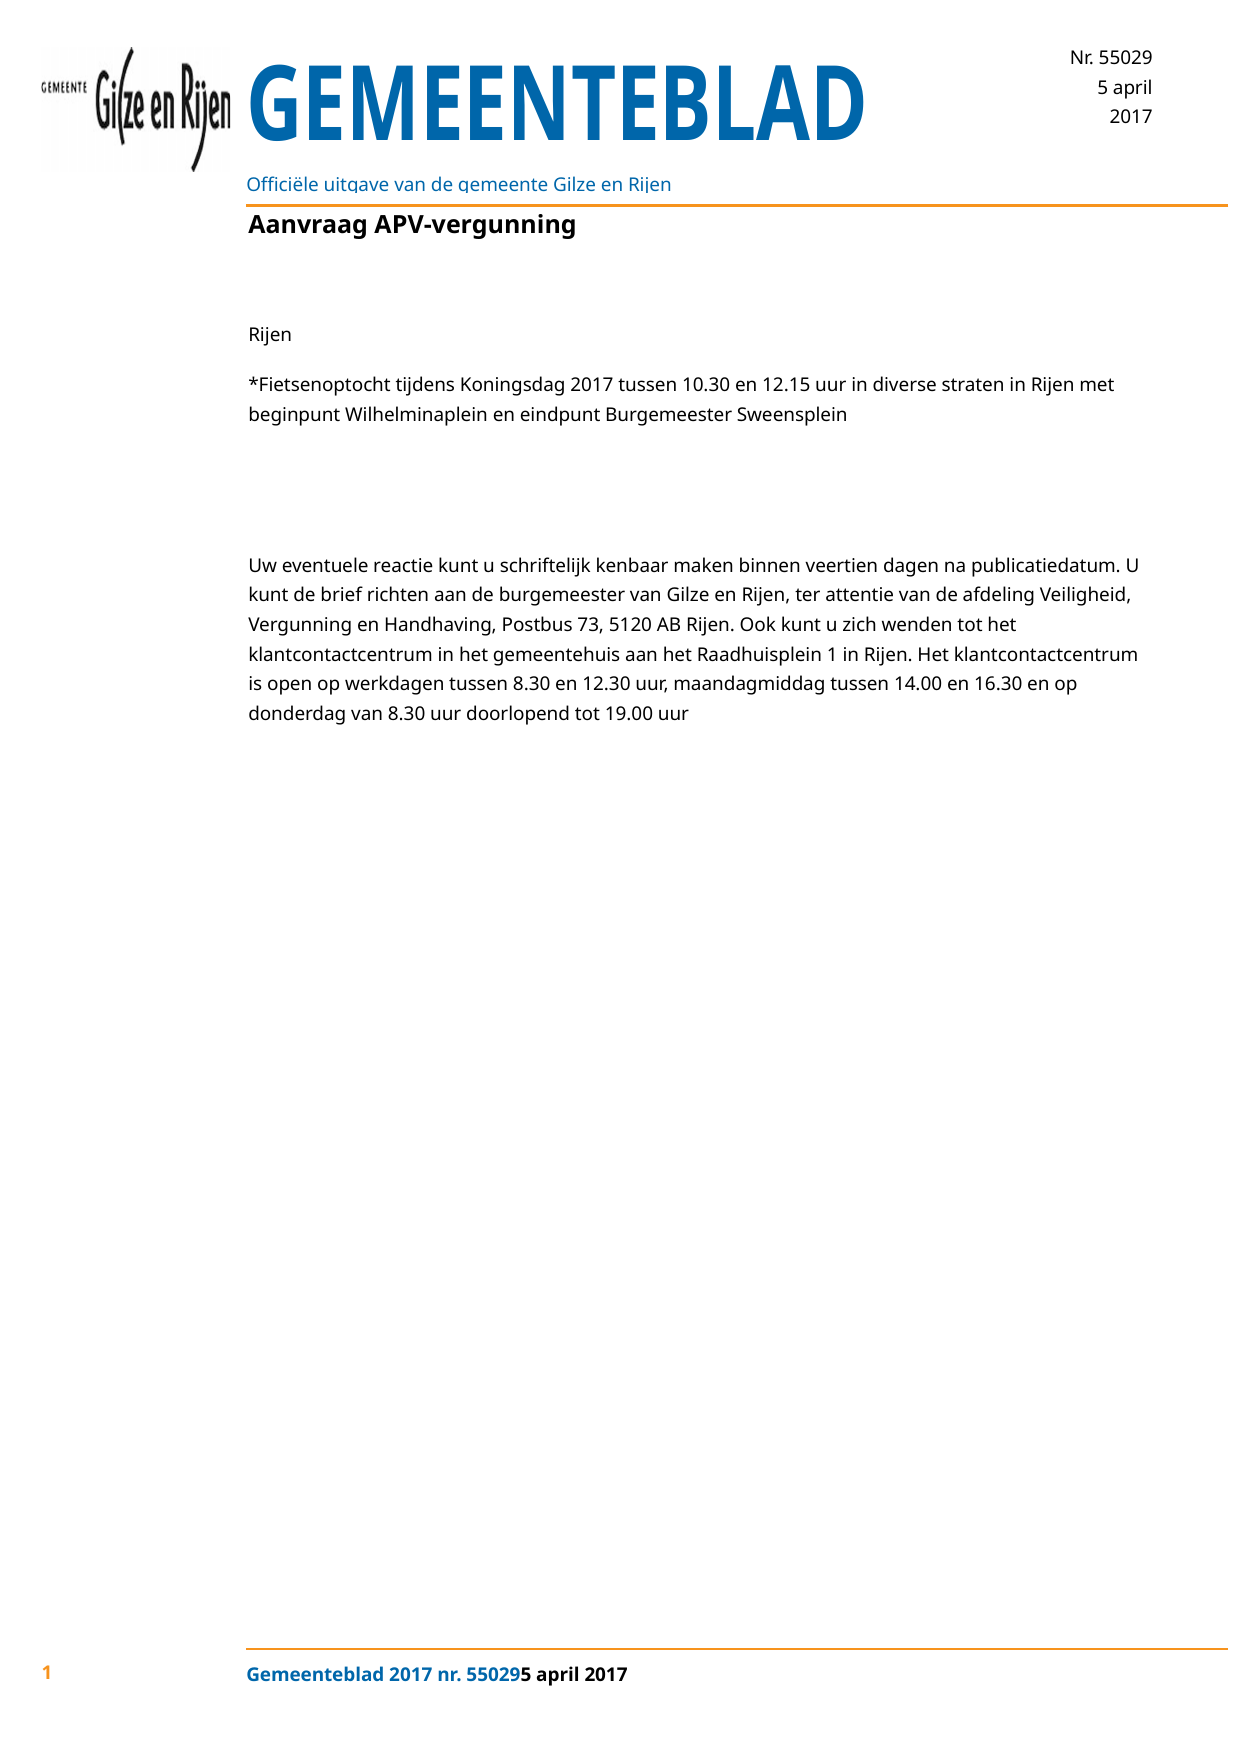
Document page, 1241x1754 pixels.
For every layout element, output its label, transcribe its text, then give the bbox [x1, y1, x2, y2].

text Aanvraag APV-vergunning [248, 207, 1152, 241]
text *Fietsenoptocht tijdens Koningsdag 2017 tussen 10.30 en 12.15 uur in diverse straten in Rijen met beginpunt Wilhelminaplein en eindpunt Burgemeester Sweensplein [248, 371, 1152, 426]
picture [41, 47, 231, 172]
text Uw eventuele reactie kunt u schriftelijk kenbaar maken binnen veertien dagen na publicatiedatum. U kunt de brief richten aan de burgemeester van Gilze en Rijen, ter attentie van de afdeling Veiligheid, Vergunning en Handhaving, Postbus 73, 5120 AB Rijen. Ook kunt u zich wenden tot het klantcontactcentrum in het gemeentehuis aan het Raadhuisplein 1 in Rijen. Het klantcontactcentrum is open op werkdagen tussen 8.30 en 12.30 uur, maandagmiddag tussen 14.00 en 16.30 en op donderdag van 8.30 uur doorlopend tot 19.00 uur [248, 552, 1152, 726]
text Rijen [248, 321, 1152, 346]
